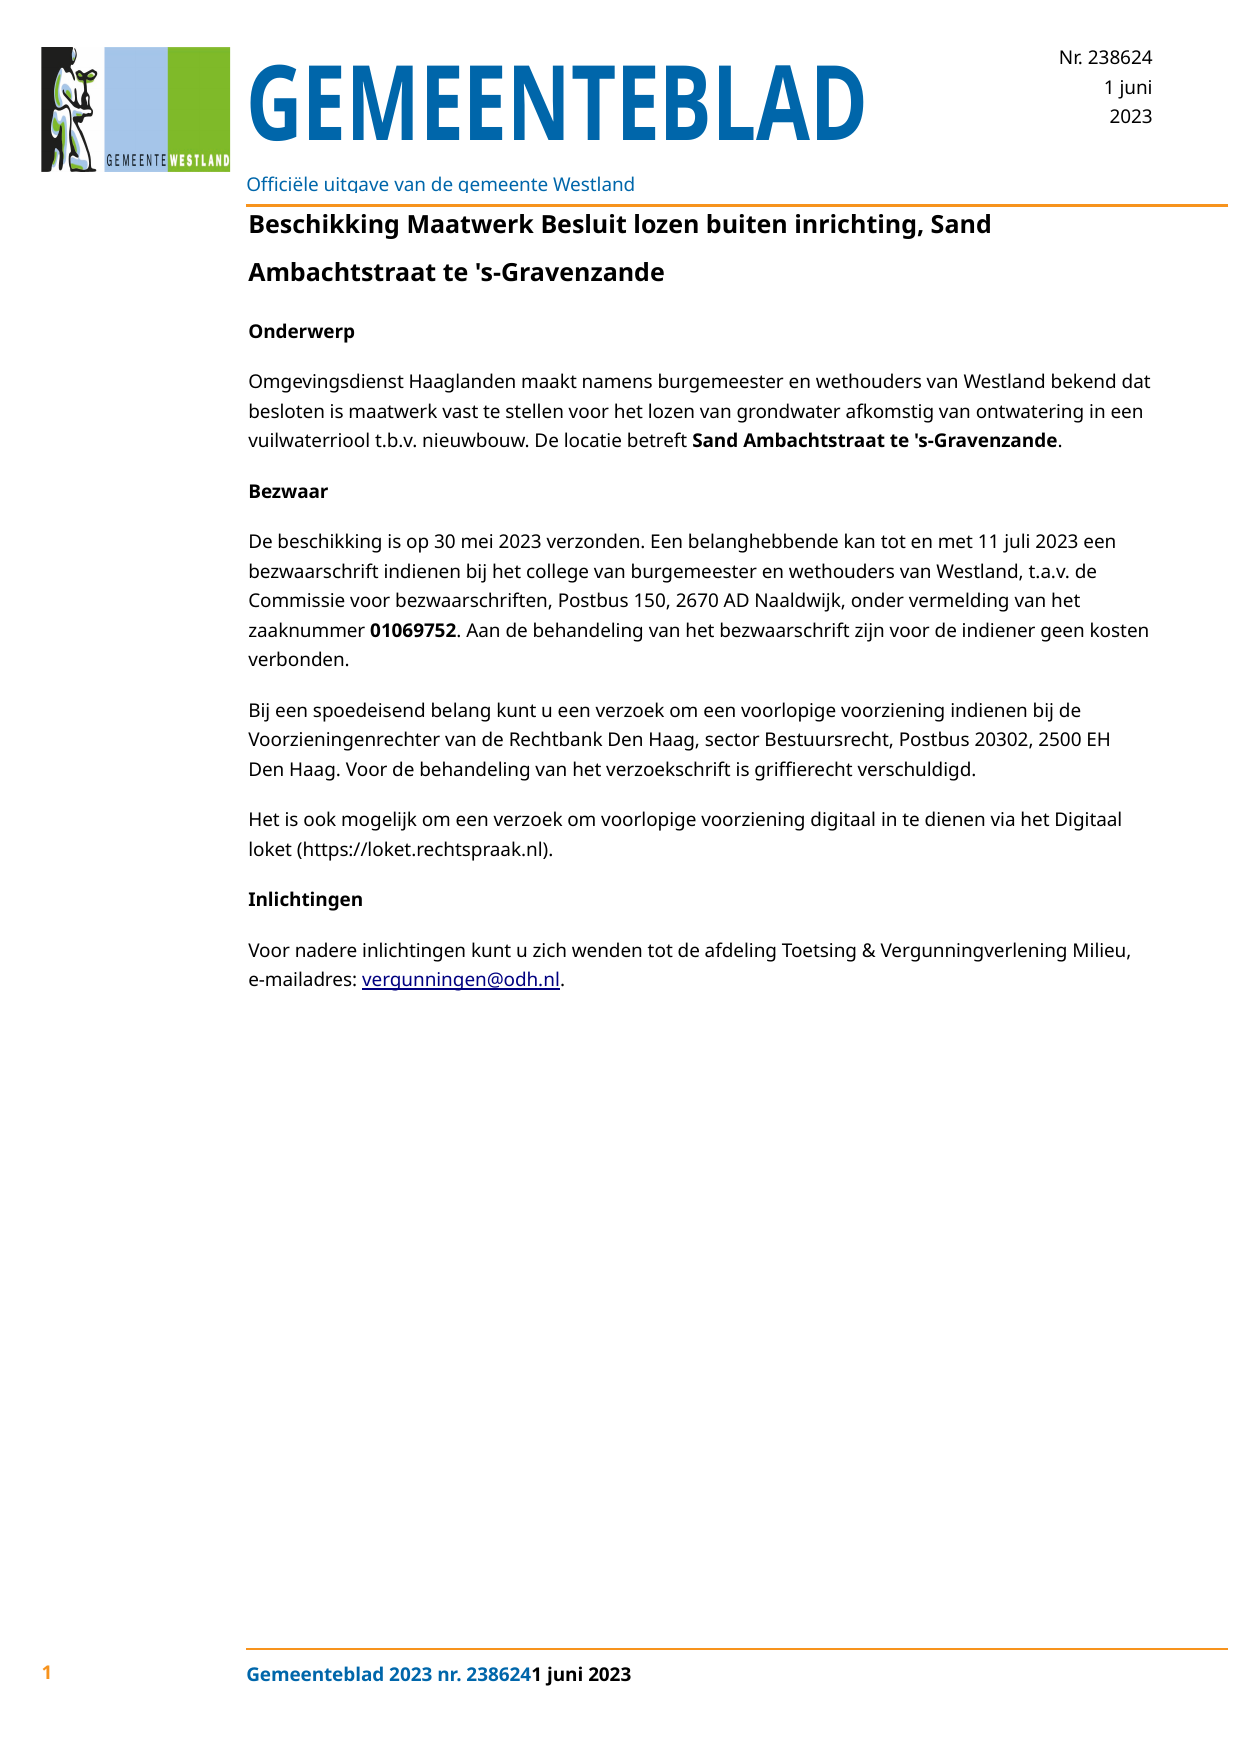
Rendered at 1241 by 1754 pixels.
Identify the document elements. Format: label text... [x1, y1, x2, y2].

text Inlichtingen [248, 887, 1152, 912]
text Het is ook mogelijk om een verzoek om voorlopige voorziening digitaal in te dienen via het Digitaal loket (https://loket.rechtspraak.nl). [248, 807, 1152, 862]
text Bezwaar [248, 478, 1152, 504]
text Beschikking Maatwerk Besluit lozen buiten inrichting, Sand Ambachtstraat te 's-Gravenzande [248, 207, 1152, 288]
text Voor nadere inlichtingen kunt u zich wenden tot de afdeling Toetsing & Vergunningverlening Milieu, e-mailadres: vergunningen@odh.nl. [248, 937, 1152, 992]
text De beschikking is op 30 mei 2023 verzonden. Een belanghebbende kan tot en met 11 juli 2023 een bezwaarschrift indienen bij het college van burgemeester en wethouders van Westland, t.a.v. de Commissie voor bezwaarschriften, Postbus 150, 2670 AD Naaldwijk, onder vermelding van het zaaknummer 01069752. Aan de behandeling van het bezwaarschrift zijn voor de indiener geen kosten verbonden. [248, 528, 1152, 672]
picture [41, 47, 231, 172]
text Bij een spoedeisend belang kunt u een verzoek om een voorlopige voorziening indienen bij de Voorzieningenrechter van de Rechtbank Den Haag, sector Bestuursrecht, Postbus 20302, 2500 EH Den Haag. Voor de behandeling van het verzoekschrift is griffierecht verschuldigd. [248, 697, 1152, 782]
text Omgevingsdienst Haaglanden maakt namens burgemeester en wethouders van Westland bekend dat besloten is maatwerk vast te stellen voor het lozen van grondwater afkomstig van ontwatering in een vuilwaterriool t.b.v. nieuwbouw. De locatie betreft Sand Ambachtstraat te 's-Gravenzande. [248, 368, 1152, 453]
text Onderwerp [248, 318, 1152, 344]
